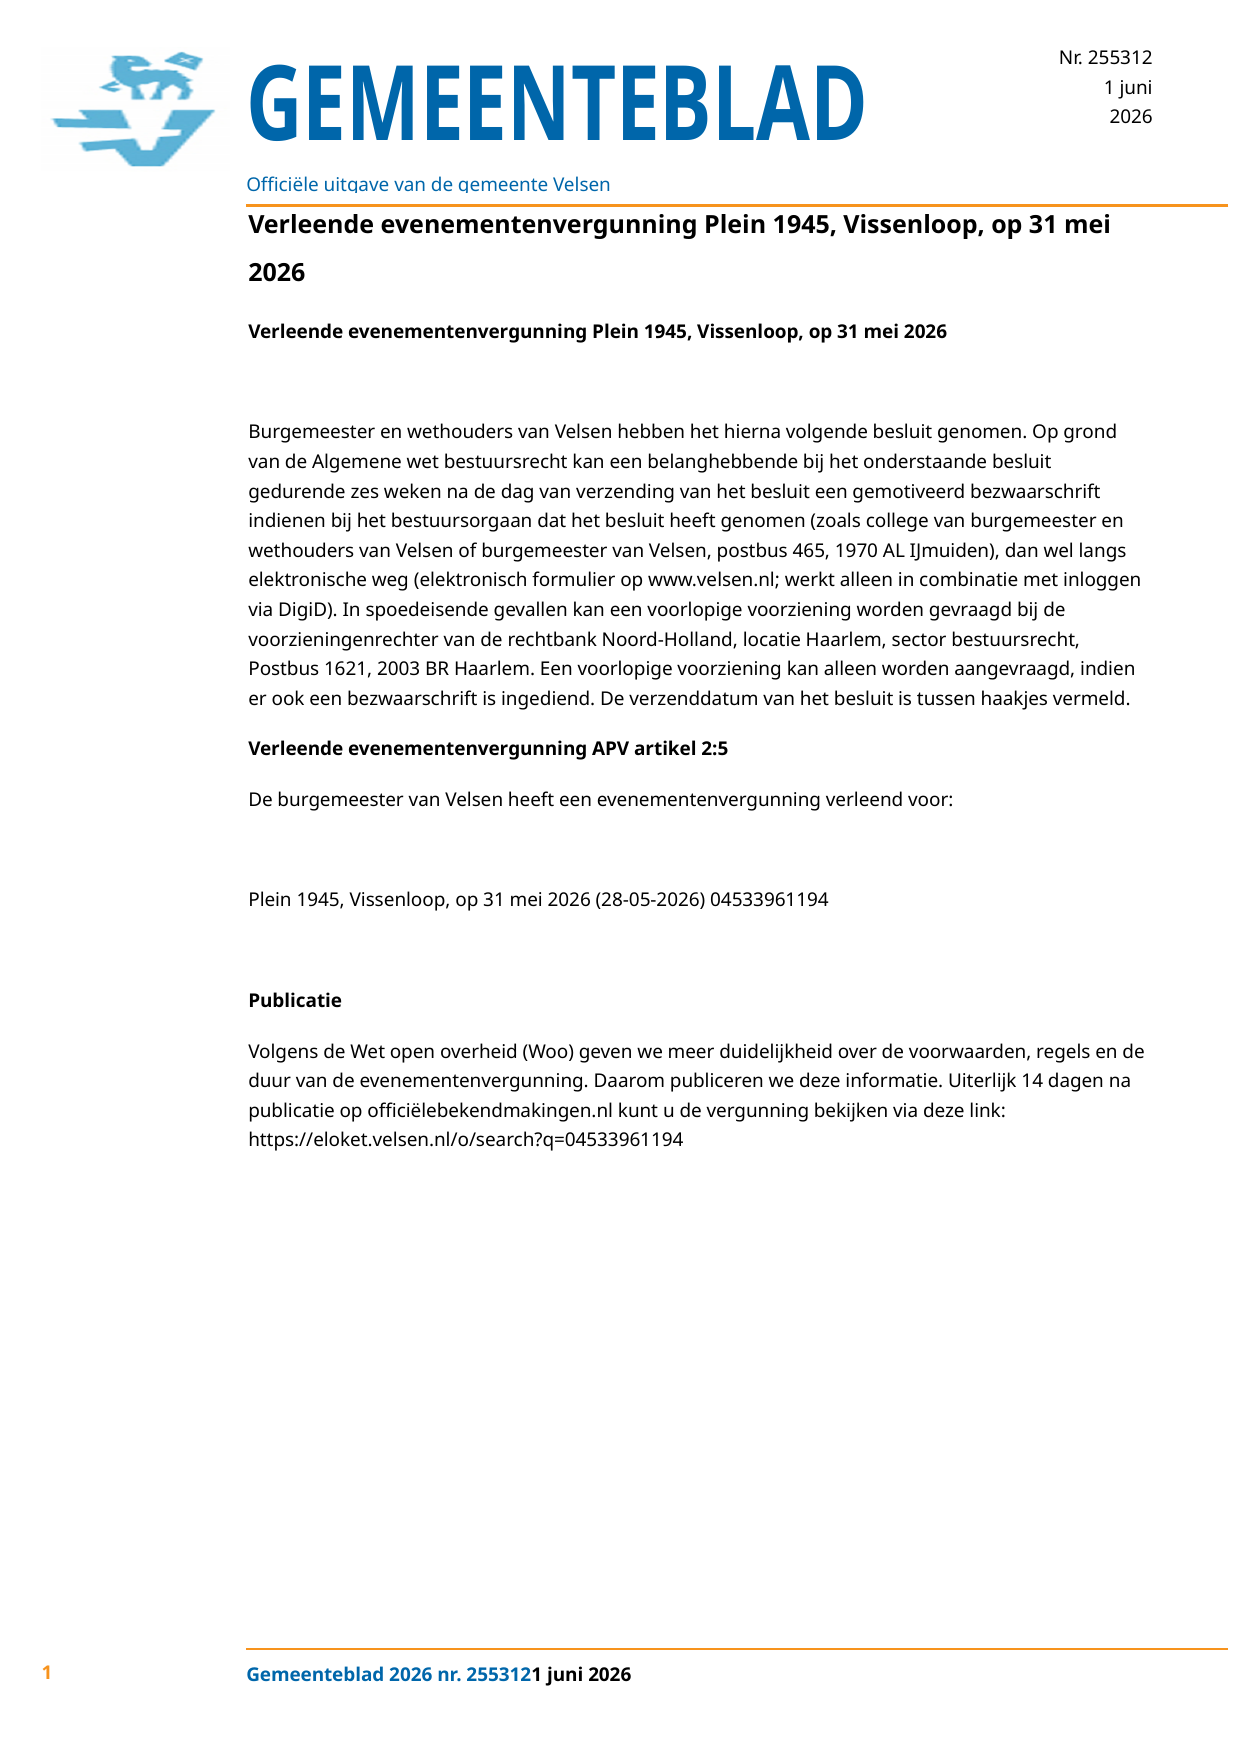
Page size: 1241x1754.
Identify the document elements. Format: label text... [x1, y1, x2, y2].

text Verleende evenementenvergunning APV artikel 2:5 [248, 735, 1152, 761]
text Burgemeester en wethouders van Velsen hebben het hierna volgende besluit genomen. Op grond van de Algemene wet bestuursrecht kan een belanghebbende bij het onderstaande besluit gedurende zes weken na de dag van verzending van het besluit een gemotiveerd bezwaarschrift indienen bij het bestuursorgaan dat het besluit heeft genomen (zoals college van burgemeester en wethouders van Velsen of burgemeester van Velsen, postbus 465, 1970 AL IJmuiden), dan wel langs elektronische weg (elektronisch formulier op www.velsen.nl; werkt alleen in combinatie met inloggen via DigiD). In spoedeisende gevallen kan een voorlopige voorziening worden gevraagd bij de voorzieningenrechter van de rechtbank Noord-Holland, locatie Haarlem, sector bestuursrecht, Postbus 1621, 2003 BR Haarlem. Een voorlopige voorziening kan alleen worden aangevraagd, indien er ook een bezwaarschrift is ingediend. De verzenddatum van het besluit is tussen haakjes vermeld. [248, 419, 1152, 711]
text De burgemeester van Velsen heeft een evenementenvergunning verleend voor: [248, 786, 1152, 812]
text Verleende evenementenvergunning Plein 1945, Vissenloop, op 31 mei 2026 [248, 318, 1152, 344]
picture [41, 47, 231, 172]
text Publicatie [248, 987, 1152, 1013]
text Verleende evenementenvergunning Plein 1945, Vissenloop, op 31 mei 2026 [248, 207, 1152, 288]
text Plein 1945, Vissenloop, op 31 mei 2026 (28-05-2026) 04533961194 [248, 887, 1152, 912]
text Volgens de Wet open overheid (Woo) geven we meer duidelijkheid over de voorwaarden, regels en de duur van de evenementenvergunning. Daarom publiceren we deze informatie. Uiterlijk 14 dagen na publicatie op officiëlebekendmakingen.nl kunt u de vergunning bekijken via deze link: https://eloket.velsen.nl/o/search?q=04533961194 [248, 1038, 1152, 1152]
